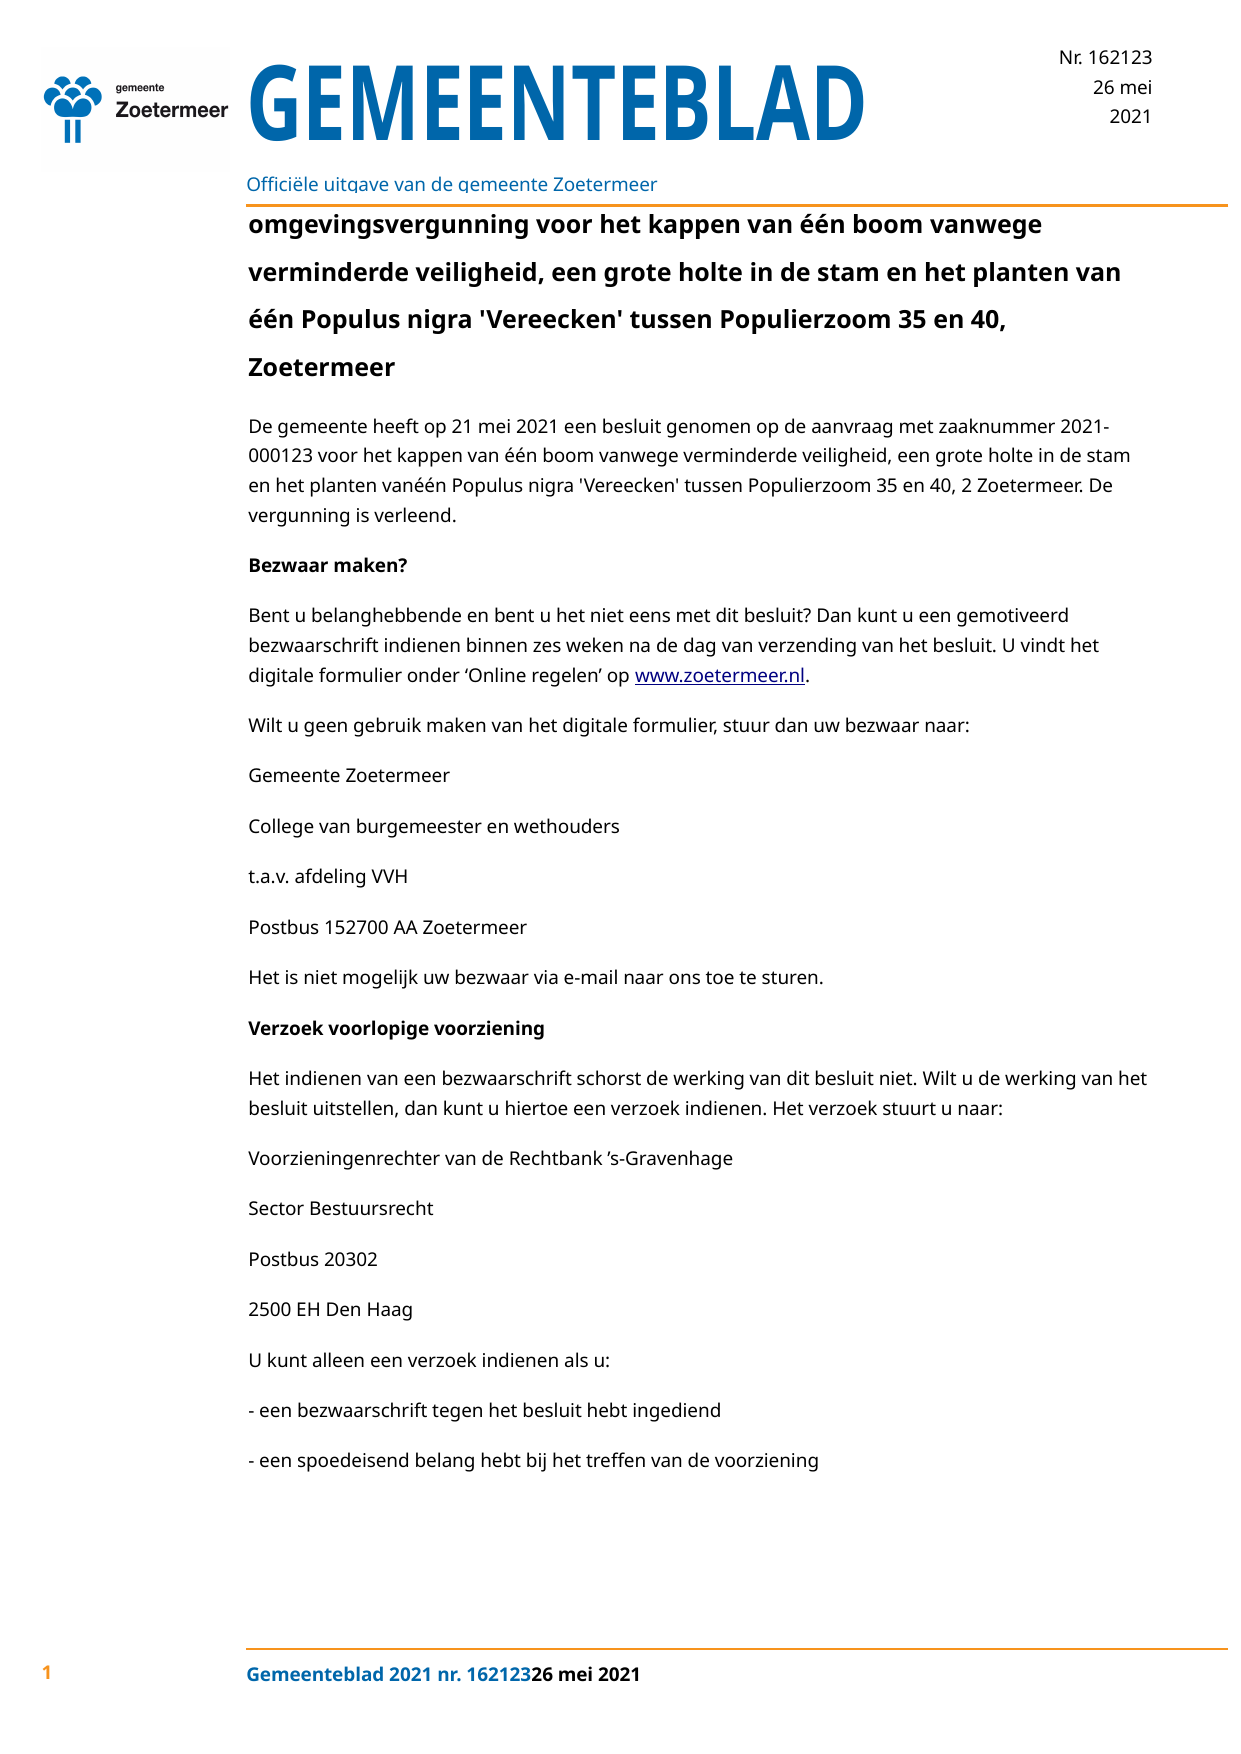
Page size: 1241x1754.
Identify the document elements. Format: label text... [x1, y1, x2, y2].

text omgevingsvergunning voor het kappen van één boom vanwege verminderde veiligheid, een grote holte in de stam en het planten van één Populus nigra 'Vereecken' tussen Populierzoom 35 en 40, Zoetermeer [248, 207, 1152, 384]
text Bezwaar maken? [248, 552, 1152, 578]
text 2500 EH Den Haag [248, 1296, 1152, 1322]
text Sector Bestuursrecht [248, 1196, 1152, 1221]
text Wilt u geen gebruik maken van het digitale formulier, stuur dan uw bezwaar naar: [248, 712, 1152, 738]
text College van burgemeester en wethouders [248, 813, 1152, 839]
text Postbus 152700 AA Zoetermeer [248, 914, 1152, 940]
picture [41, 47, 231, 172]
text Gemeente Zoetermeer [248, 763, 1152, 788]
text t.a.v. afdeling VVH [248, 863, 1152, 889]
text U kunt alleen een verzoek indienen als u: [248, 1347, 1152, 1373]
text Voorzieningenrechter van de Rechtbank ’s-Gravenhage [248, 1145, 1152, 1171]
text - een bezwaarschrift tegen het besluit hebt ingediend [248, 1397, 1152, 1423]
text Bent u belanghebbende en bent u het niet eens met dit besluit? Dan kunt u een gemotiveerd bezwaarschrift indienen binnen zes weken na de dag van verzending van het besluit. U vindt het digitale formulier onder ‘Online regelen’ op www.zoetermeer.nl. [248, 603, 1152, 688]
text De gemeente heeft op 21 mei 2021 een besluit genomen op de aanvraag met zaaknummer 2021-000123 voor het kappen van één boom vanwege verminderde veiligheid, een grote holte in de stam en het planten vanéén Populus nigra 'Vereecken' tussen Populierzoom 35 en 40, 2 Zoetermeer. De vergunning is verleend. [248, 413, 1152, 528]
text - een spoedeisend belang hebt bij het treffen van de voorziening [248, 1448, 1152, 1473]
text Verzoek voorlopige voorziening [248, 1015, 1152, 1041]
text Het indienen van een bezwaarschrift schorst de werking van dit besluit niet. Wilt u de werking van het besluit uitstellen, dan kunt u hiertoe een verzoek indienen. Het verzoek stuurt u naar: [248, 1065, 1152, 1121]
text Het is niet mogelijk uw bezwaar via e-mail naar ons toe te sturen. [248, 964, 1152, 990]
text Postbus 20302 [248, 1246, 1152, 1272]
